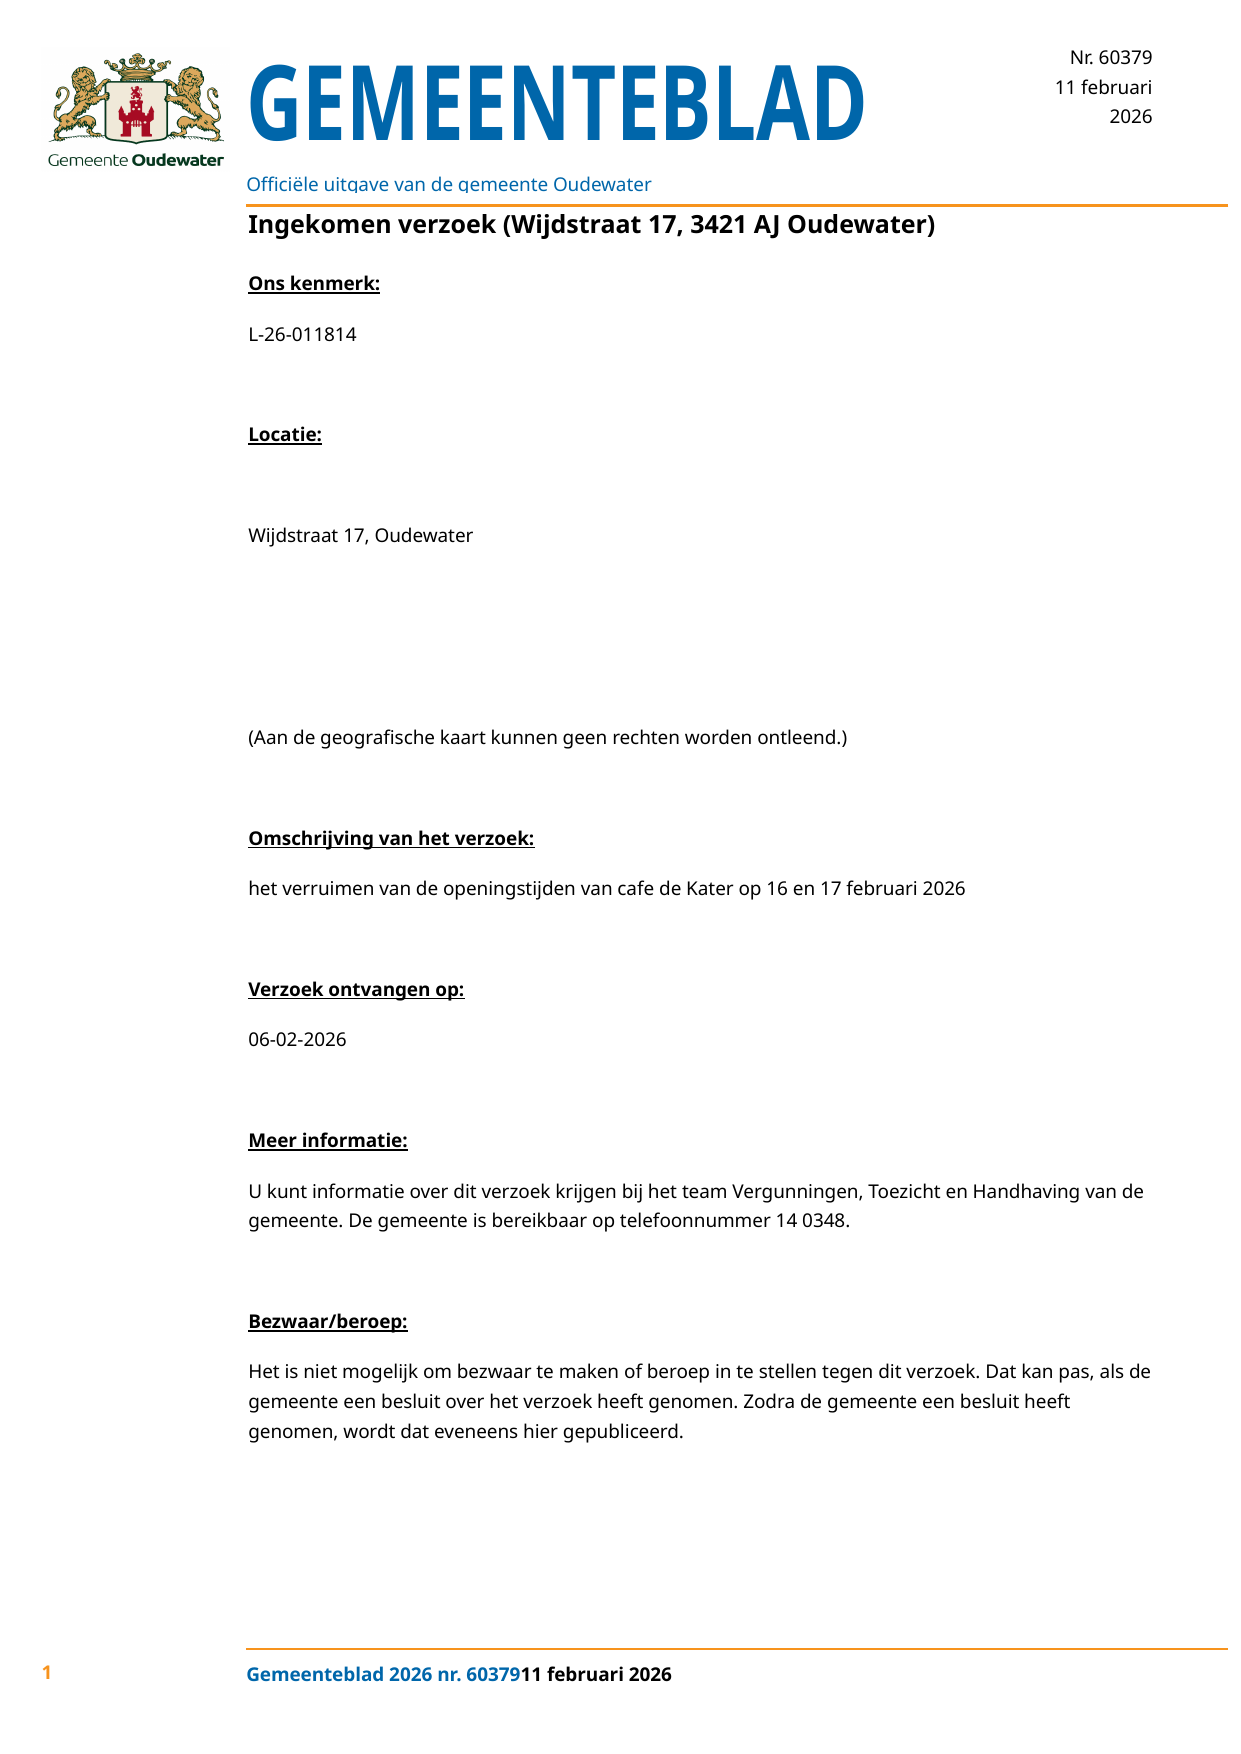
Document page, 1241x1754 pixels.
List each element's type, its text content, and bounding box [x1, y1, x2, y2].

text Ingekomen verzoek (Wijdstraat 17, 3421 AJ Oudewater) [248, 207, 1152, 241]
text het verruimen van de openingstijden van cafe de Kater op 16 en 17 februari 2026 [248, 875, 1152, 901]
text (Aan de geografische kaart kunnen geen rechten worden ontleend.) [248, 724, 1152, 750]
text Omschrijving van het verzoek: [248, 825, 1152, 851]
text Het is niet mogelijk om bezwaar te maken of beroep in te stellen tegen dit verzoek. Dat kan pas, als de gemeente een besluit over het verzoek heeft genomen. Zodra de gemeente een besluit heeft genomen, wordt dat eveneens hier gepubliceerd. [248, 1359, 1152, 1443]
text Verzoek ontvangen op: [248, 976, 1152, 1002]
text Locatie: [248, 422, 1152, 447]
text Meer informatie: [248, 1127, 1152, 1153]
text U kunt informatie over dit verzoek krijgen bij het team Vergunningen, Toezicht en Handhaving van de gemeente. De gemeente is bereikbaar op telefoonnummer 14 0348. [248, 1178, 1152, 1233]
text Bezwaar/beroep: [248, 1308, 1152, 1334]
text Ons kenmerk: [248, 270, 1152, 296]
text 06-02-2026 [248, 1027, 1152, 1052]
text L-26-011814 [248, 321, 1152, 346]
text Wijdstraat 17, Oudewater [248, 522, 1152, 548]
picture [41, 47, 231, 172]
